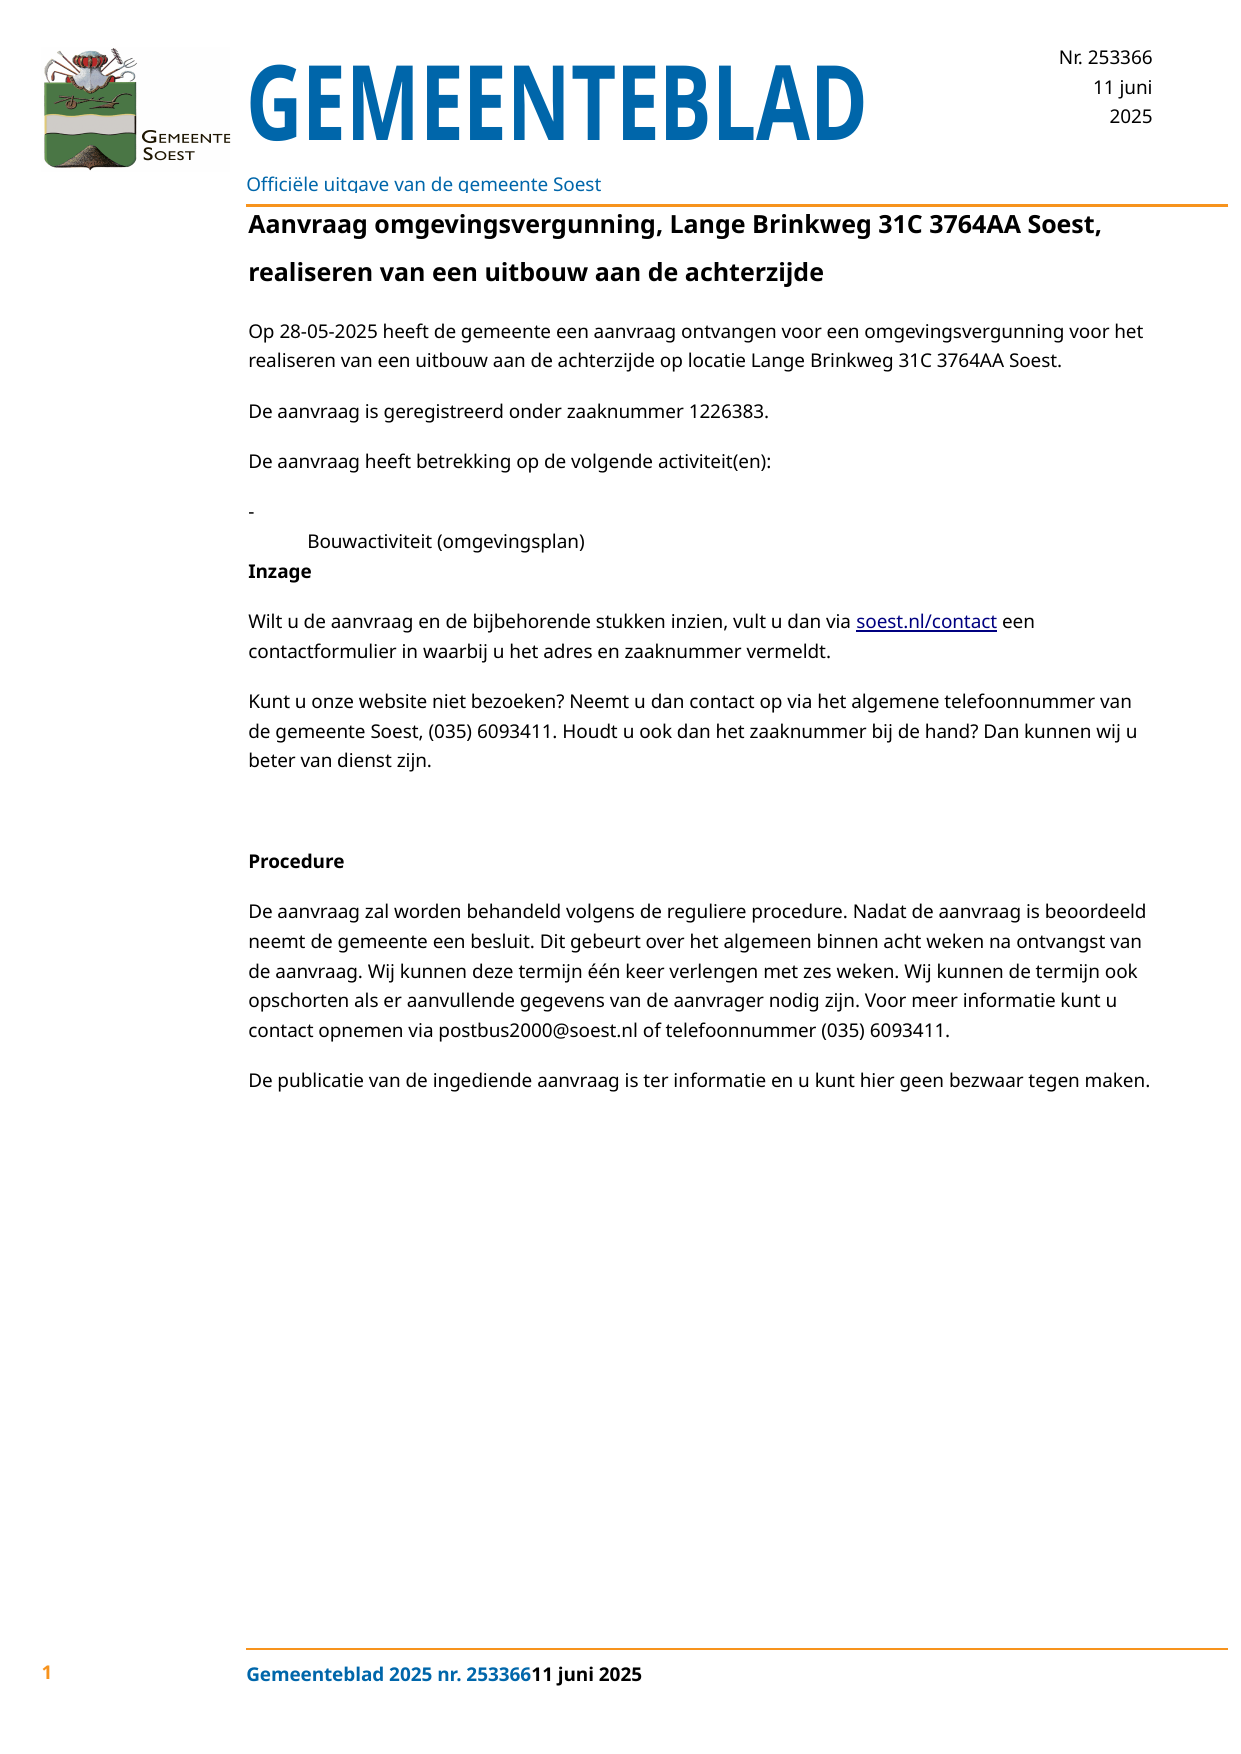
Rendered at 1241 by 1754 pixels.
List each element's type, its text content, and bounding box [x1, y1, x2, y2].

text De aanvraag zal worden behandeld volgens de reguliere procedure. Nadat de aanvraag is beoordeeld neemt de gemeente een besluit. Dit gebeurt over het algemeen binnen acht weken na ontvangst van de aanvraag. Wij kunnen deze termijn één keer verlengen met zes weken. Wij kunnen de termijn ook opschorten als er aanvullende gegevens van de aanvrager nodig zijn. Voor meer informatie kunt u contact opnemen via postbus2000@soest.nl of telefoonnummer (035) 6093411. [248, 899, 1152, 1043]
picture [41, 47, 231, 172]
text Procedure [248, 848, 1152, 874]
text Kunt u onze website niet bezoeken? Neemt u dan contact op via het algemene telefoonnummer van de gemeente Soest, (035) 6093411. Houdt u ook dan het zaaknummer bij de hand? Dan kunnen wij u beter van dienst zijn. [248, 688, 1152, 773]
text Op 28-05-2025 heeft de gemeente een aanvraag ontvangen voor een omgevingsvergunning voor het realiseren van een uitbouw aan de achterzijde op locatie Lange Brinkweg 31C 3764AA Soest. [248, 318, 1152, 373]
text De aanvraag heeft betrekking op de volgende activiteit(en): [248, 448, 1152, 474]
list Bouwactiviteit (omgevingsplan) [248, 528, 1152, 554]
text De publicatie van de ingediende aanvraag is ter informatie en u kunt hier geen bezwaar tegen maken. [248, 1067, 1152, 1093]
text De aanvraag is geregistreerd onder zaaknummer 1226383. [248, 398, 1152, 424]
text Wilt u de aanvraag en de bijbehorende stukken inzien, vult u dan via soest.nl/contact een contactformulier in waarbij u het adres en zaaknummer vermeldt. [248, 608, 1152, 664]
text Aanvraag omgevingsvergunning, Lange Brinkweg 31C 3764AA Soest, realiseren van een uitbouw aan de achterzijde [248, 207, 1152, 288]
text Inzage [248, 558, 1152, 584]
